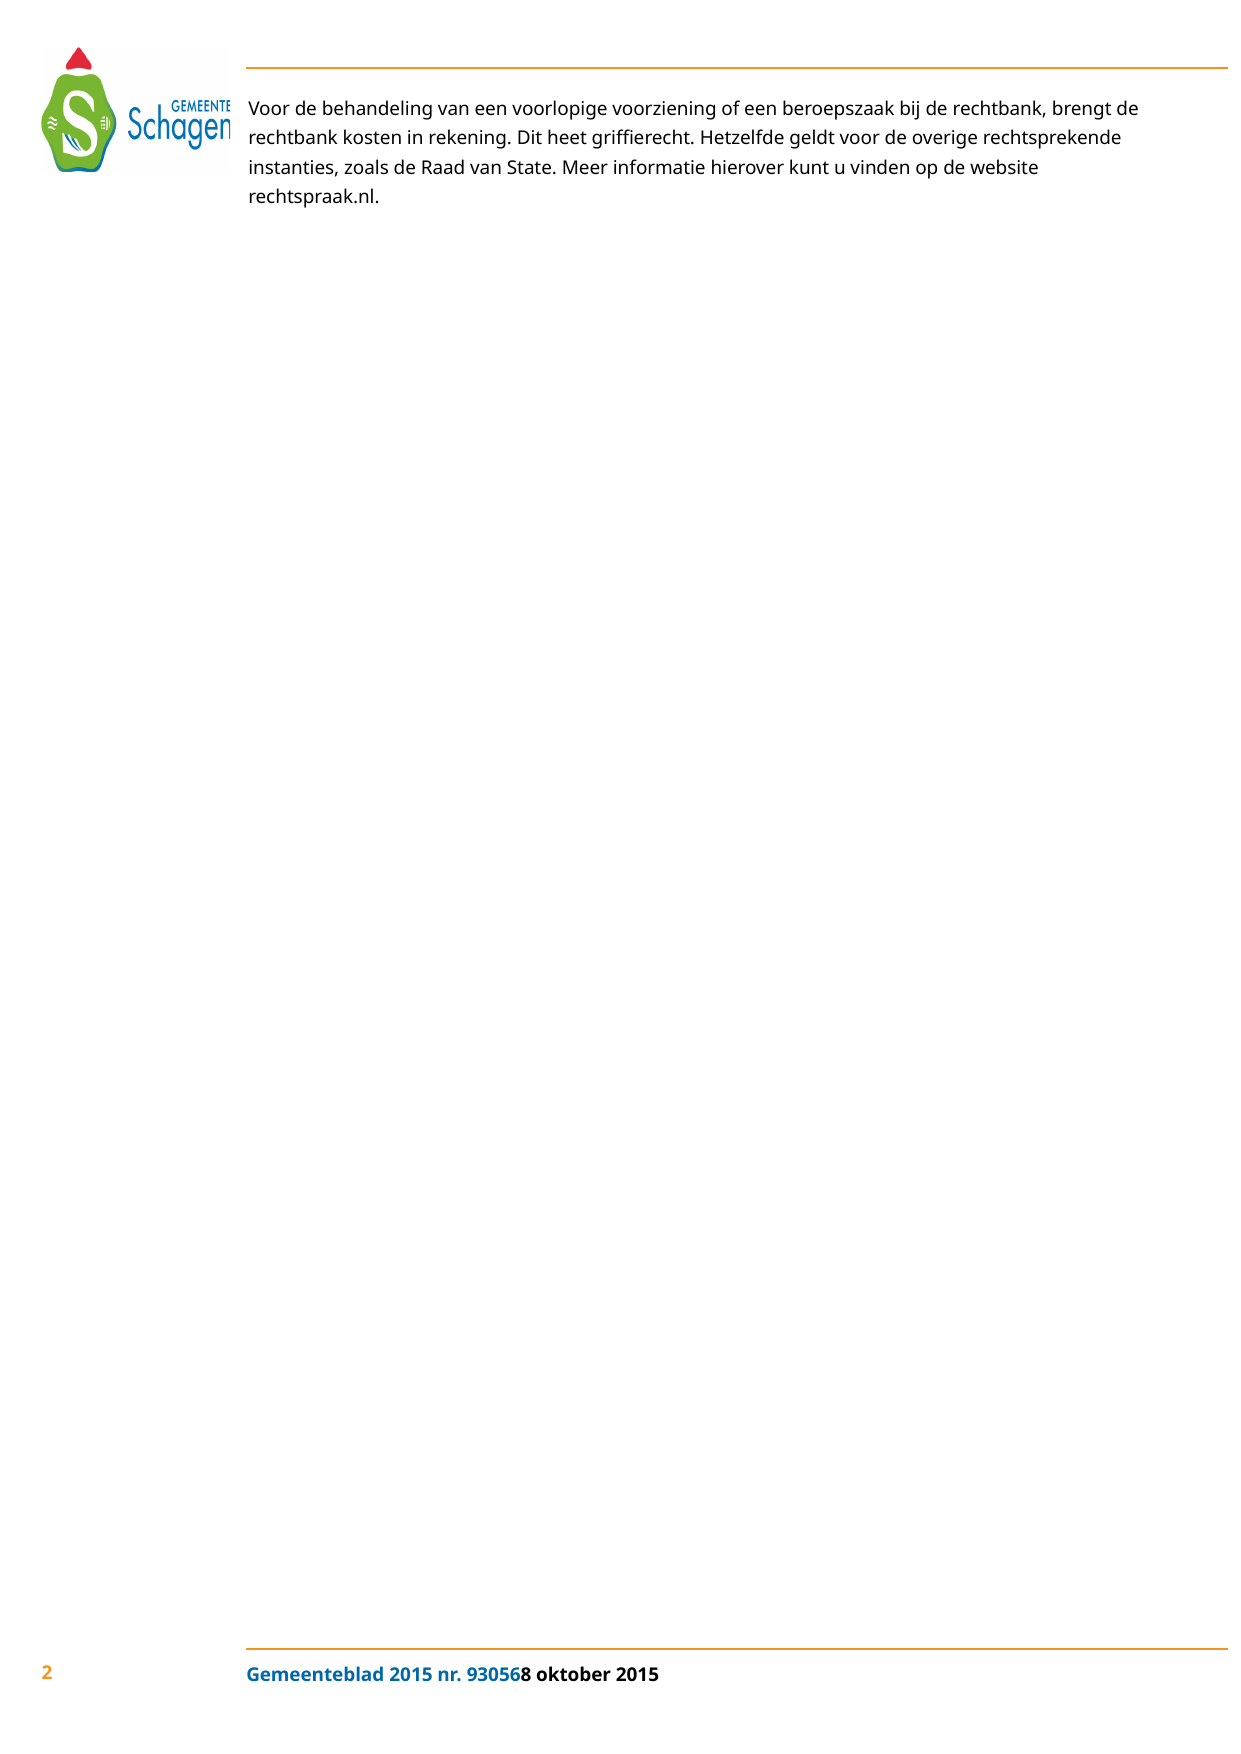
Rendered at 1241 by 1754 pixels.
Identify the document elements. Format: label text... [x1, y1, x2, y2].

text Voor de behandeling van een voorlopige voorziening of een beroepszaak bij de rechtbank, brengt de rechtbank kosten in rekening. Dit heet griffierecht. Hetzelfde geldt voor de overige rechtsprekende instanties, zoals de Raad van State. Meer informatie hierover kunt u vinden op de website rechtspraak.nl. [248, 95, 1152, 209]
picture [41, 47, 231, 172]
